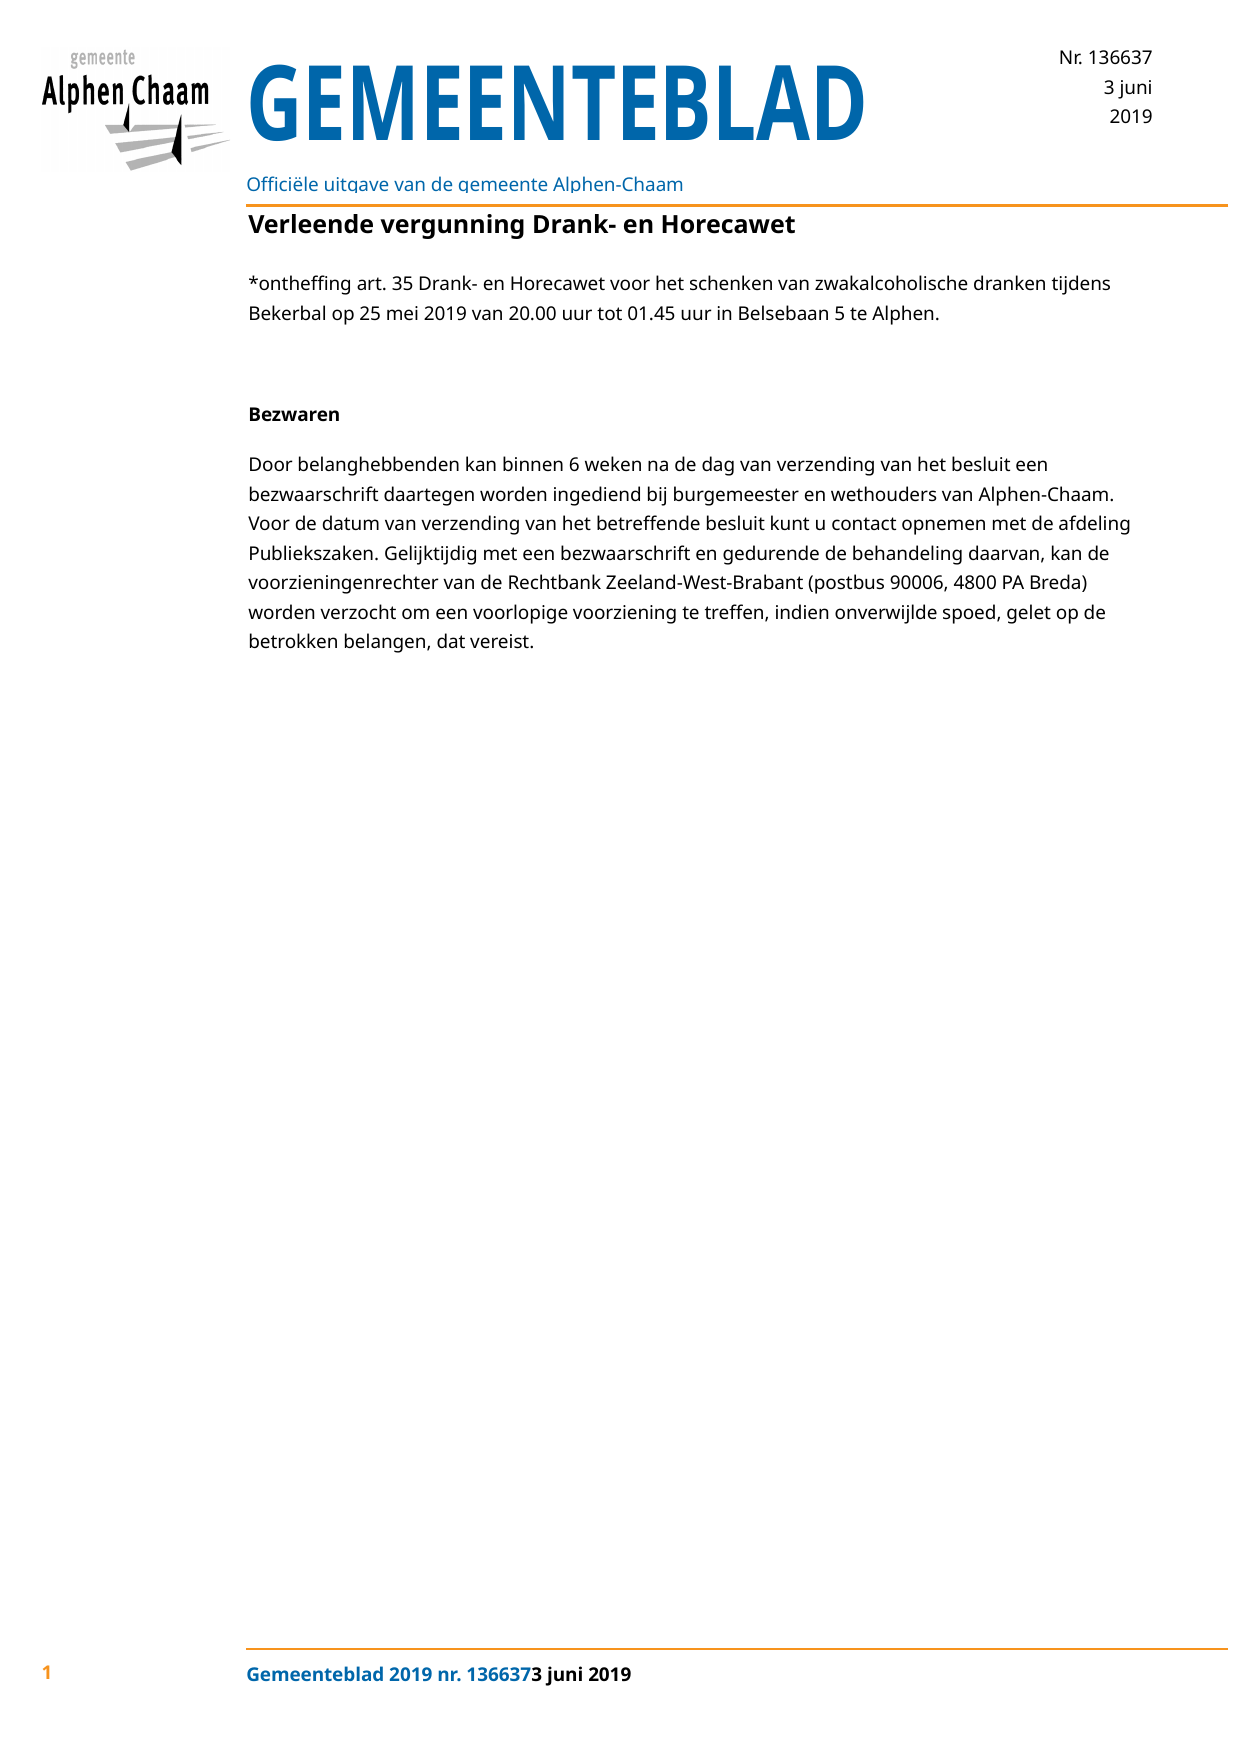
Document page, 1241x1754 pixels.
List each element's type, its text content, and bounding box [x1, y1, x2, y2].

text Verleende vergunning Drank- en Horecawet [248, 207, 1152, 241]
text Bezwaren [248, 401, 1152, 426]
picture [41, 47, 231, 172]
text *ontheffing art. 35 Drank- en Horecawet voor het schenken van zwakalcoholische dranken tijdens Bekerbal op 25 mei 2019 van 20.00 uur tot 01.45 uur in Belsebaan 5 te Alphen. [248, 270, 1152, 326]
text Door belanghebbenden kan binnen 6 weken na de dag van verzending van het besluit een bezwaarschrift daartegen worden ingediend bij burgemeester en wethouders van Alphen-Chaam. Voor de datum van verzending van het betreffende besluit kunt u contact opnemen met de afdeling Publiekszaken. Gelijktijdig met een bezwaarschrift en gedurende de behandeling daarvan, kan de voorzieningenrechter van de Rechtbank Zeeland-West-Brabant (postbus 90006, 4800 PA Breda) worden verzocht om een voorlopige voorziening te treffen, indien onverwijlde spoed, gelet op de betrokken belangen, dat vereist. [248, 451, 1152, 654]
